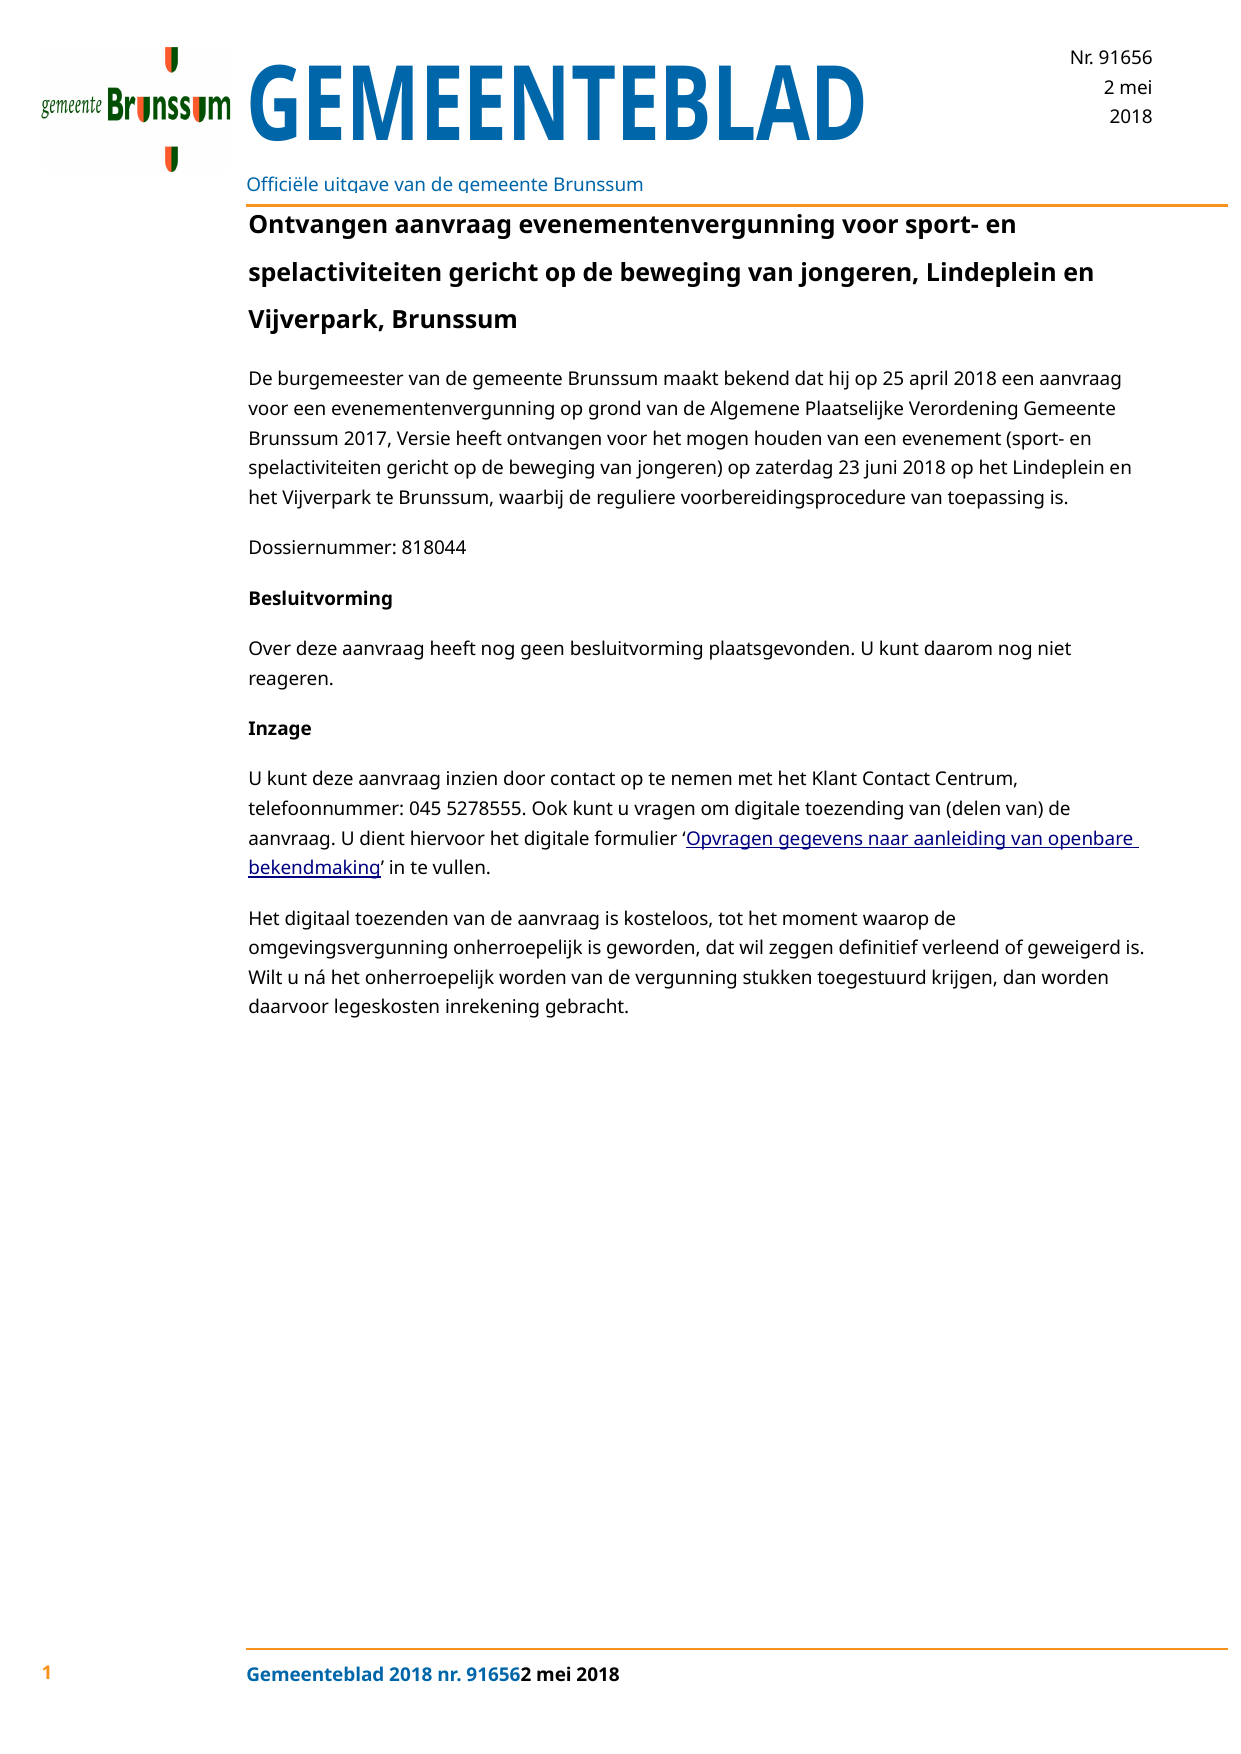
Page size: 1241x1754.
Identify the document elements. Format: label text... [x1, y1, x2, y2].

text De burgemeester van de gemeente Brunssum maakt bekend dat hij op 25 april 2018 een aanvraag voor een evenementenvergunning op grond van de Algemene Plaatselijke Verordening Gemeente Brunssum 2017, Versie heeft ontvangen voor het mogen houden van een evenement (sport- en spelactiviteiten gericht op de beweging van jongeren) op zaterdag 23 juni 2018 op het Lindeplein en het Vijverpark te Brunssum, waarbij de reguliere voorbereidingsprocedure van toepassing is. [248, 366, 1152, 509]
text Besluitvorming [248, 585, 1152, 610]
text Over deze aanvraag heeft nog geen besluitvorming plaatsgevonden. U kunt daarom nog niet reageren. [248, 635, 1152, 690]
text Dossiernummer: 818044 [248, 534, 1152, 560]
text Inzage [248, 715, 1152, 741]
text Het digitaal toezenden van de aanvraag is kosteloos, tot het moment waarop de omgevingsvergunning onherroepelijk is geworden, dat wil zeggen definitief verleend of geweigerd is. Wilt u ná het onherroepelijk worden van de vergunning stukken toegestuurd krijgen, dan worden daarvoor legeskosten inrekening gebracht. [248, 905, 1152, 1019]
text Ontvangen aanvraag evenementenvergunning voor sport- en spelactiviteiten gericht op de beweging van jongeren, Lindeplein en Vijverpark, Brunssum [248, 207, 1152, 336]
text U kunt deze aanvraag inzien door contact op te nemen met het Klant Contact Centrum, telefoonnummer: 045 5278555. Ook kunt u vragen om digitale toezending van (delen van) de aanvraag. U dient hiervoor het digitale formulier ‘Opvragen gegevens naar aanleiding van openbare bekendmaking’ in te vullen. [248, 766, 1152, 880]
picture [41, 47, 231, 172]
